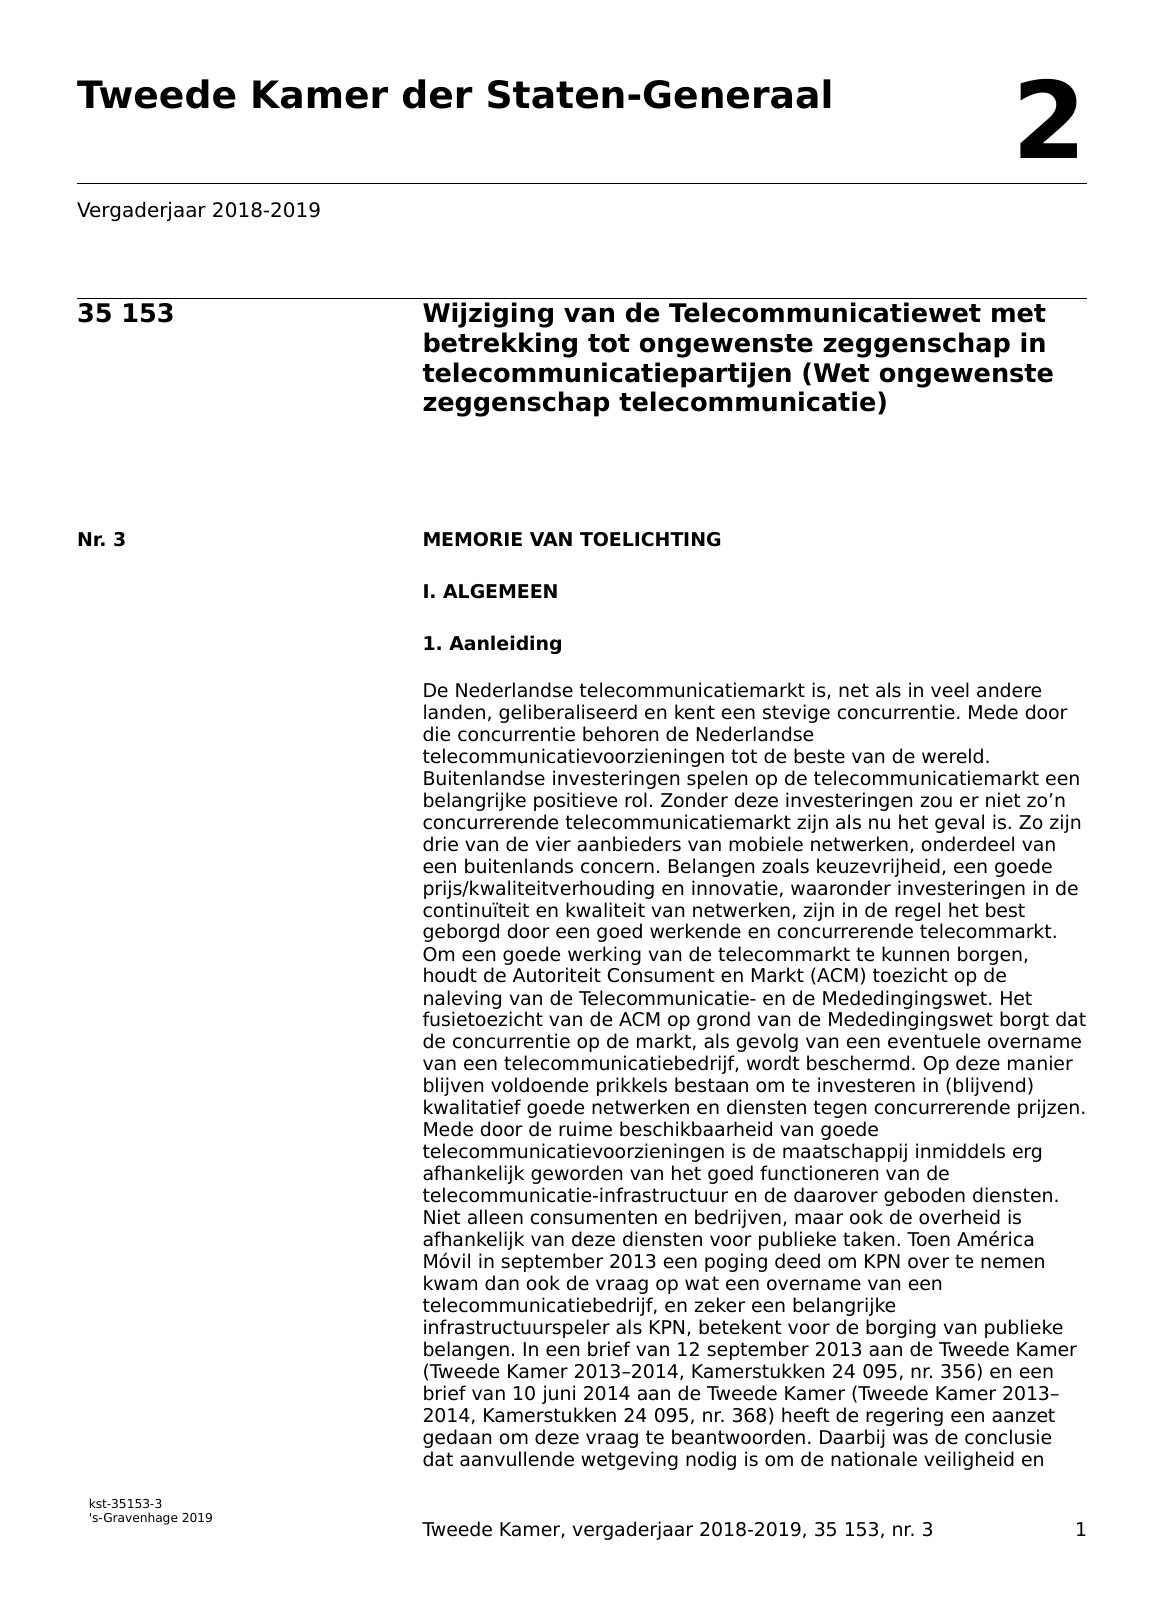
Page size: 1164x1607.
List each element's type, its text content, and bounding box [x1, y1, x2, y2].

table_header Tweede Kamer der Staten-Generaal [77, 59, 886, 183]
table_cell Vergaderjaar 2018-2019 [77, 184, 1087, 298]
subtitle I. ALGEMEEN [422, 581, 1087, 603]
subtitle Nr. 3 MEMORIE VAN TOELICHTING [77, 529, 1087, 551]
subtitle 1. Aanleiding [422, 633, 1087, 655]
text kst-35153-3 [88, 1497, 323, 1511]
subtitle 35 153 Wijziging van de Telecommunicatiewet met betrekking tot ongewenste zeggenschap in telecommunicatiepartijen (Wet ongewenste zeggenschap telecommunicatie) [77, 299, 1087, 418]
table_header 2 [886, 59, 1087, 183]
text 's-Gravenhage 2019 [88, 1511, 323, 1525]
text Mede door de ruime beschikbaarheid van goede telecommunicatievoorzieningen is de maatschappij inmiddels erg afhankelijk geworden van het goed functioneren van de telecommunicatie-infrastructuur en de daarover geboden diensten. Niet alleen consumenten en bedrijven, maar ook de overheid is afhankelijk van deze diensten voor publieke taken. Toen América Móvil in september 2013 een poging deed om KPN over te nemen kwam dan ook de vraag op wat een overname van een telecommunicatiebedrijf, en zeker een belangrijke infrastructuurspeler als KPN, betekent voor de borging van publieke belangen. In een brief van 12 september 2013 aan de Tweede Kamer (Tweede Kamer 2013–2014, Kamerstukken 24 095, nr. 356) en een brief van 10 juni 2014 aan de Tweede Kamer (Tweede Kamer 2013–2014, Kamerstukken 24 095, nr. 368) heeft de regering een aanzet gedaan om deze vraag te beantwoorden. Daarbij was de conclusie dat aanvullende wetgeving nodig is om de nationale veiligheid en [422, 1119, 1087, 1471]
text De Nederlandse telecommunicatiemarkt is, net als in veel andere landen, geliberaliseerd en kent een stevige concurrentie. Mede door die concurrentie behoren de Nederlandse telecommunicatievoorzieningen tot de beste van de wereld. Buitenlandse investeringen spelen op de telecommunicatiemarkt een belangrijke positieve rol. Zonder deze investeringen zou er niet zo’n concurrerende telecommunicatiemarkt zijn als nu het geval is. Zo zijn drie van de vier aanbieders van mobiele netwerken, onderdeel van een buitenlands concern. Belangen zoals keuzevrijheid, een goede prijs/kwaliteitverhouding en innovatie, waaronder investeringen in de continuïteit en kwaliteit van netwerken, zijn in de regel het best geborgd door een goed werkende en concurrerende telecommarkt. Om een goede werking van de telecommarkt te kunnen borgen, houdt de Autoriteit Consument en Markt (ACM) toezicht op de naleving van de Telecommunicatie- en de Mededingingswet. Het fusietoezicht van de ACM op grond van de Mededingingswet borgt dat de concurrentie op de markt, als gevolg van een eventuele overname van een telecommunicatiebedrijf, wordt beschermd. Op deze manier blijven voldoende prikkels bestaan om te investeren in (blijvend) kwalitatief goede netwerken en diensten tegen concurrerende prijzen. [422, 680, 1087, 1119]
